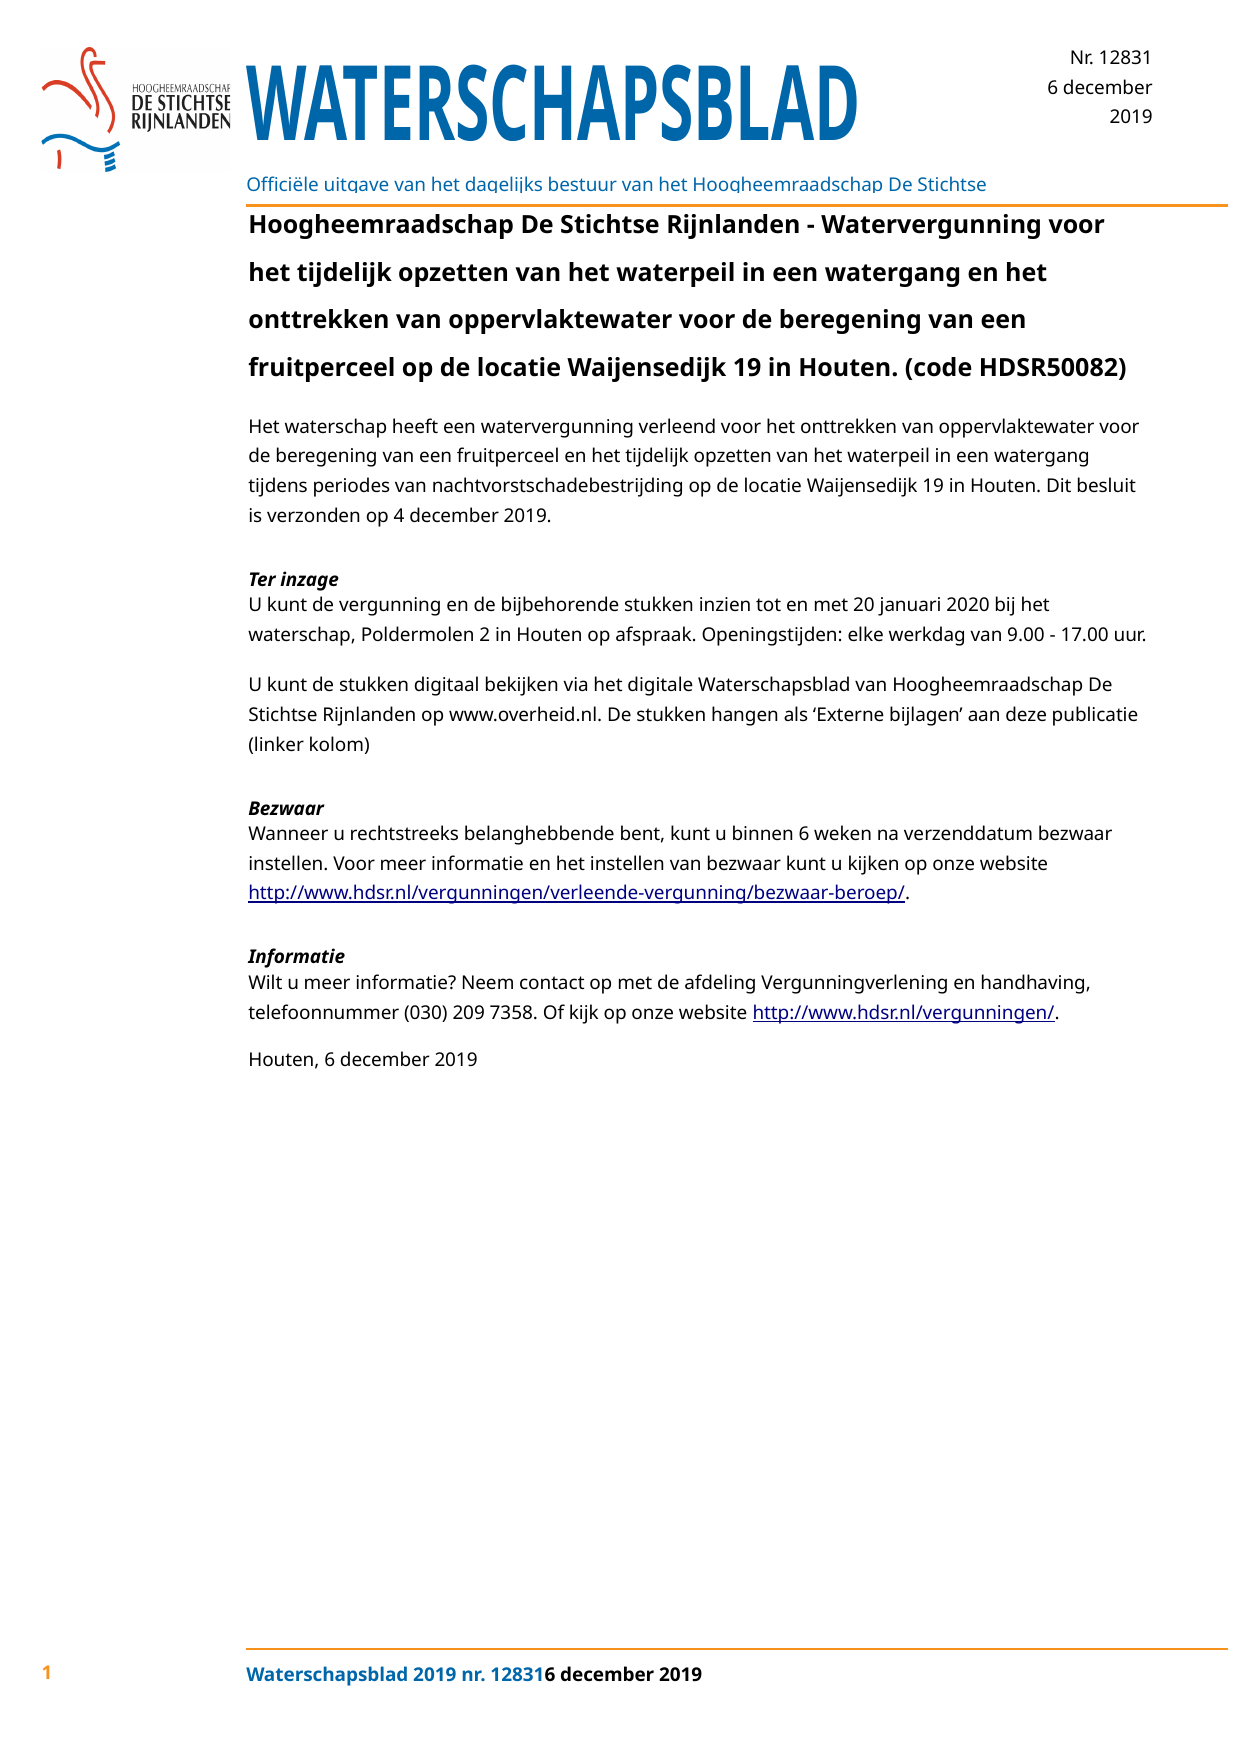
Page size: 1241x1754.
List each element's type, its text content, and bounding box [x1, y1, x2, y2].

text U kunt de vergunning en de bijbehorende stukken inzien tot en met 20 januari 2020 bij het waterschap, Poldermolen 2 in Houten op afspraak. Openingstijden: elke werkdag van 9.00 - 17.00 uur. [248, 592, 1152, 647]
text Wanneer u rechtstreeks belanghebbende bent, kunt u binnen 6 weken na verzenddatum bezwaar instellen. Voor meer informatie en het instellen van bezwaar kunt u kijken op onze website http://www.hdsr.nl/vergunningen/verleende-vergunning/bezwaar-beroep/. [248, 820, 1152, 905]
text Houten, 6 december 2019 [248, 1047, 1152, 1072]
text Het waterschap heeft een watervergunning verleend voor het onttrekken van oppervlaktewater voor de beregening van een fruitperceel en het tijdelijk opzetten van het waterpeil in een watergang tijdens periodes van nachtvorstschadebestrijding op de locatie Waijensedijk 19 in Houten. Dit besluit is verzonden op 4 december 2019. [248, 413, 1152, 528]
text Ter inzage [248, 566, 1152, 592]
text Wilt u meer informatie? Neem contact op met de afdeling Vergunningverlening en handhaving, telefoonnummer (030) 209 7358. Of kijk op onze website http://www.hdsr.nl/vergunningen/. [248, 969, 1152, 1024]
picture [41, 47, 231, 172]
text Bezwaar [248, 795, 1152, 820]
text Informatie [248, 943, 1152, 969]
text Hoogheemraadschap De Stichtse Rijnlanden - Watervergunning voor het tijdelijk opzetten van het waterpeil in een watergang en het onttrekken van oppervlaktewater voor de beregening van een fruitperceel op de locatie Waijensedijk 19 in Houten. (code HDSR50082) [248, 207, 1152, 384]
text U kunt de stukken digitaal bekijken via het digitale Waterschapsblad van Hoogheemraadschap De Stichtse Rijnlanden op www.overheid.nl. De stukken hangen als ‘Externe bijlagen’ aan deze publicatie (linker kolom) [248, 672, 1152, 756]
